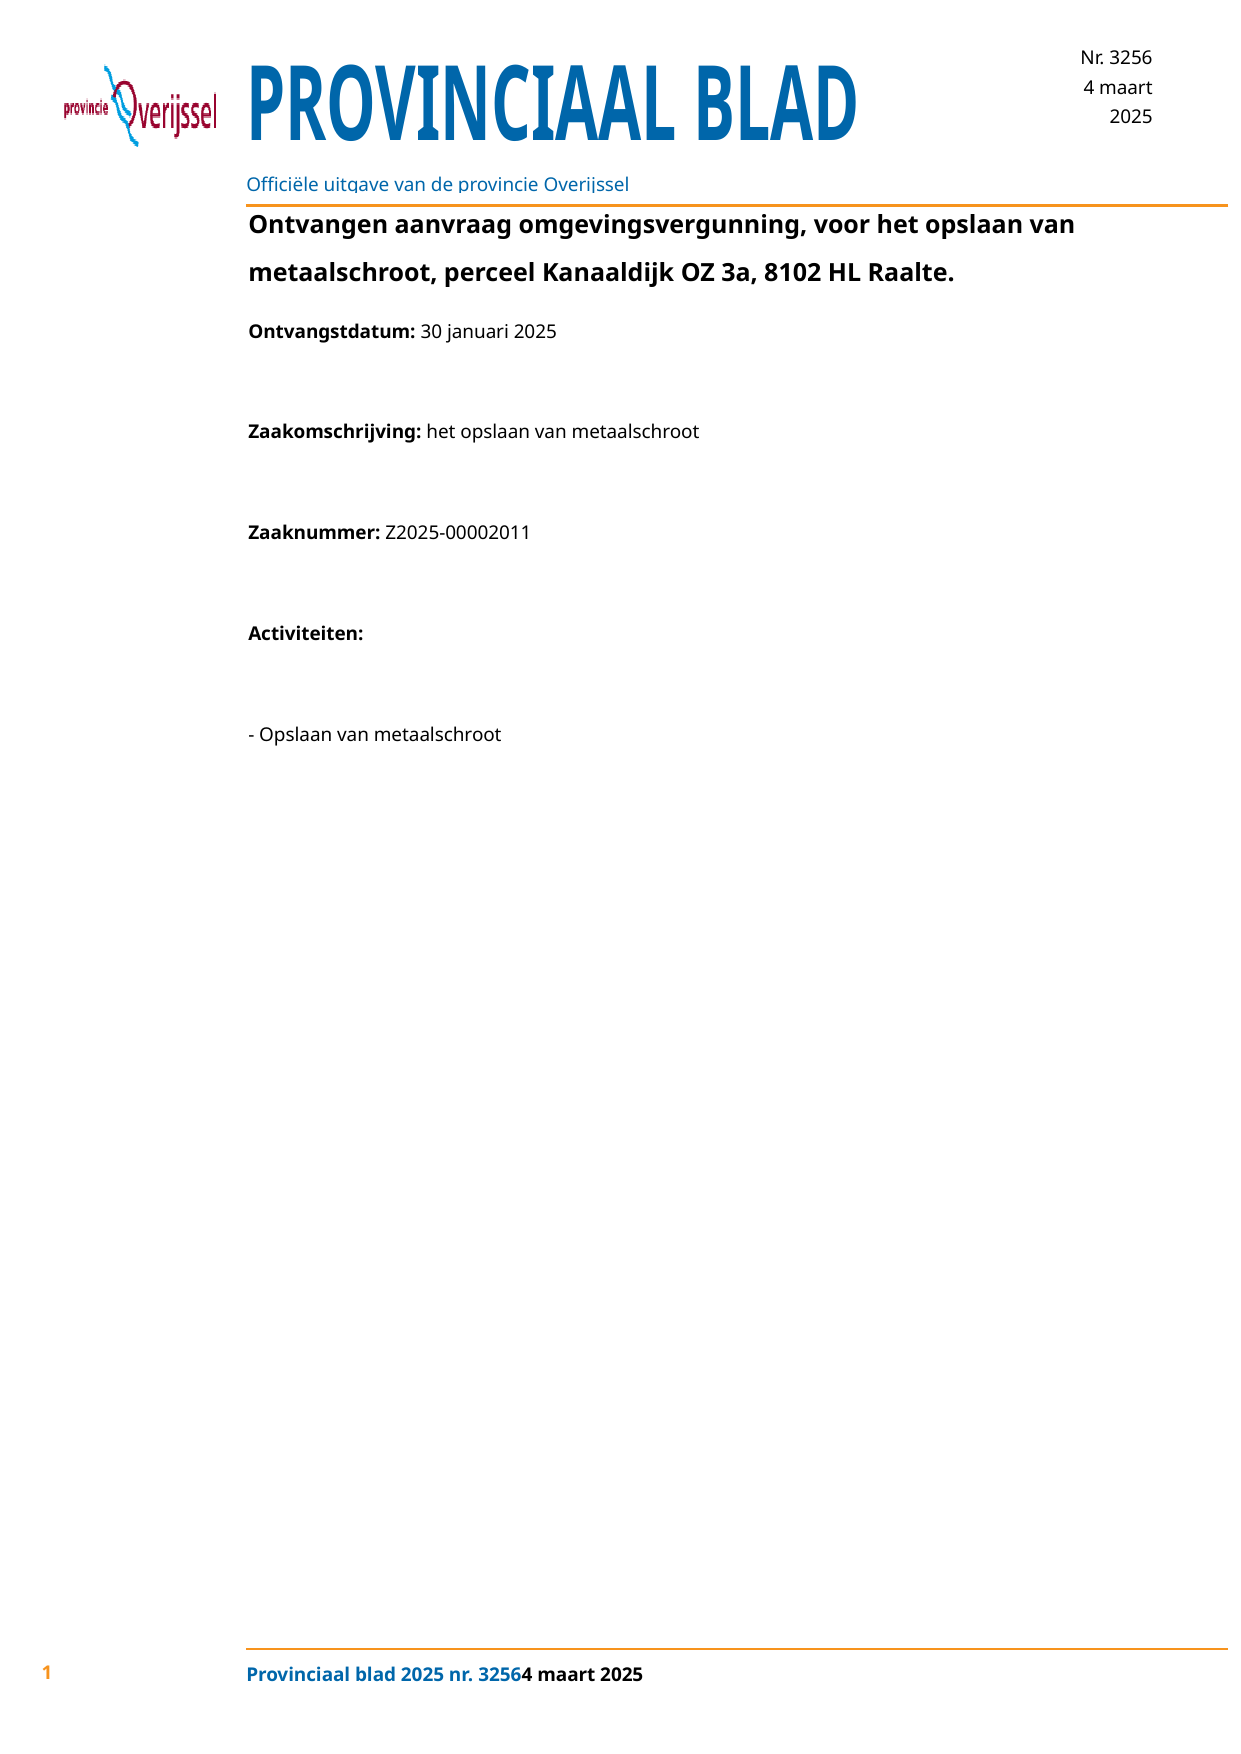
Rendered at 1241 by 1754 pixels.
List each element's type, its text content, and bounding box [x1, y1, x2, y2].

text Ontvangen aanvraag omgevingsvergunning, voor het opslaan van metaalschroot, perceel Kanaaldijk OZ 3a, 8102 HL Raalte. [248, 207, 1152, 288]
text Ontvangstdatum: 30 januari 2025 [248, 318, 1152, 344]
text Activiteiten: [248, 620, 1152, 646]
text Zaaknummer: Z2025-00002011 [248, 519, 1152, 545]
text Zaakomschrijving: het opslaan van metaalschroot [248, 419, 1152, 444]
text - Opslaan van metaalschroot [248, 721, 1152, 747]
picture [41, 47, 231, 172]
